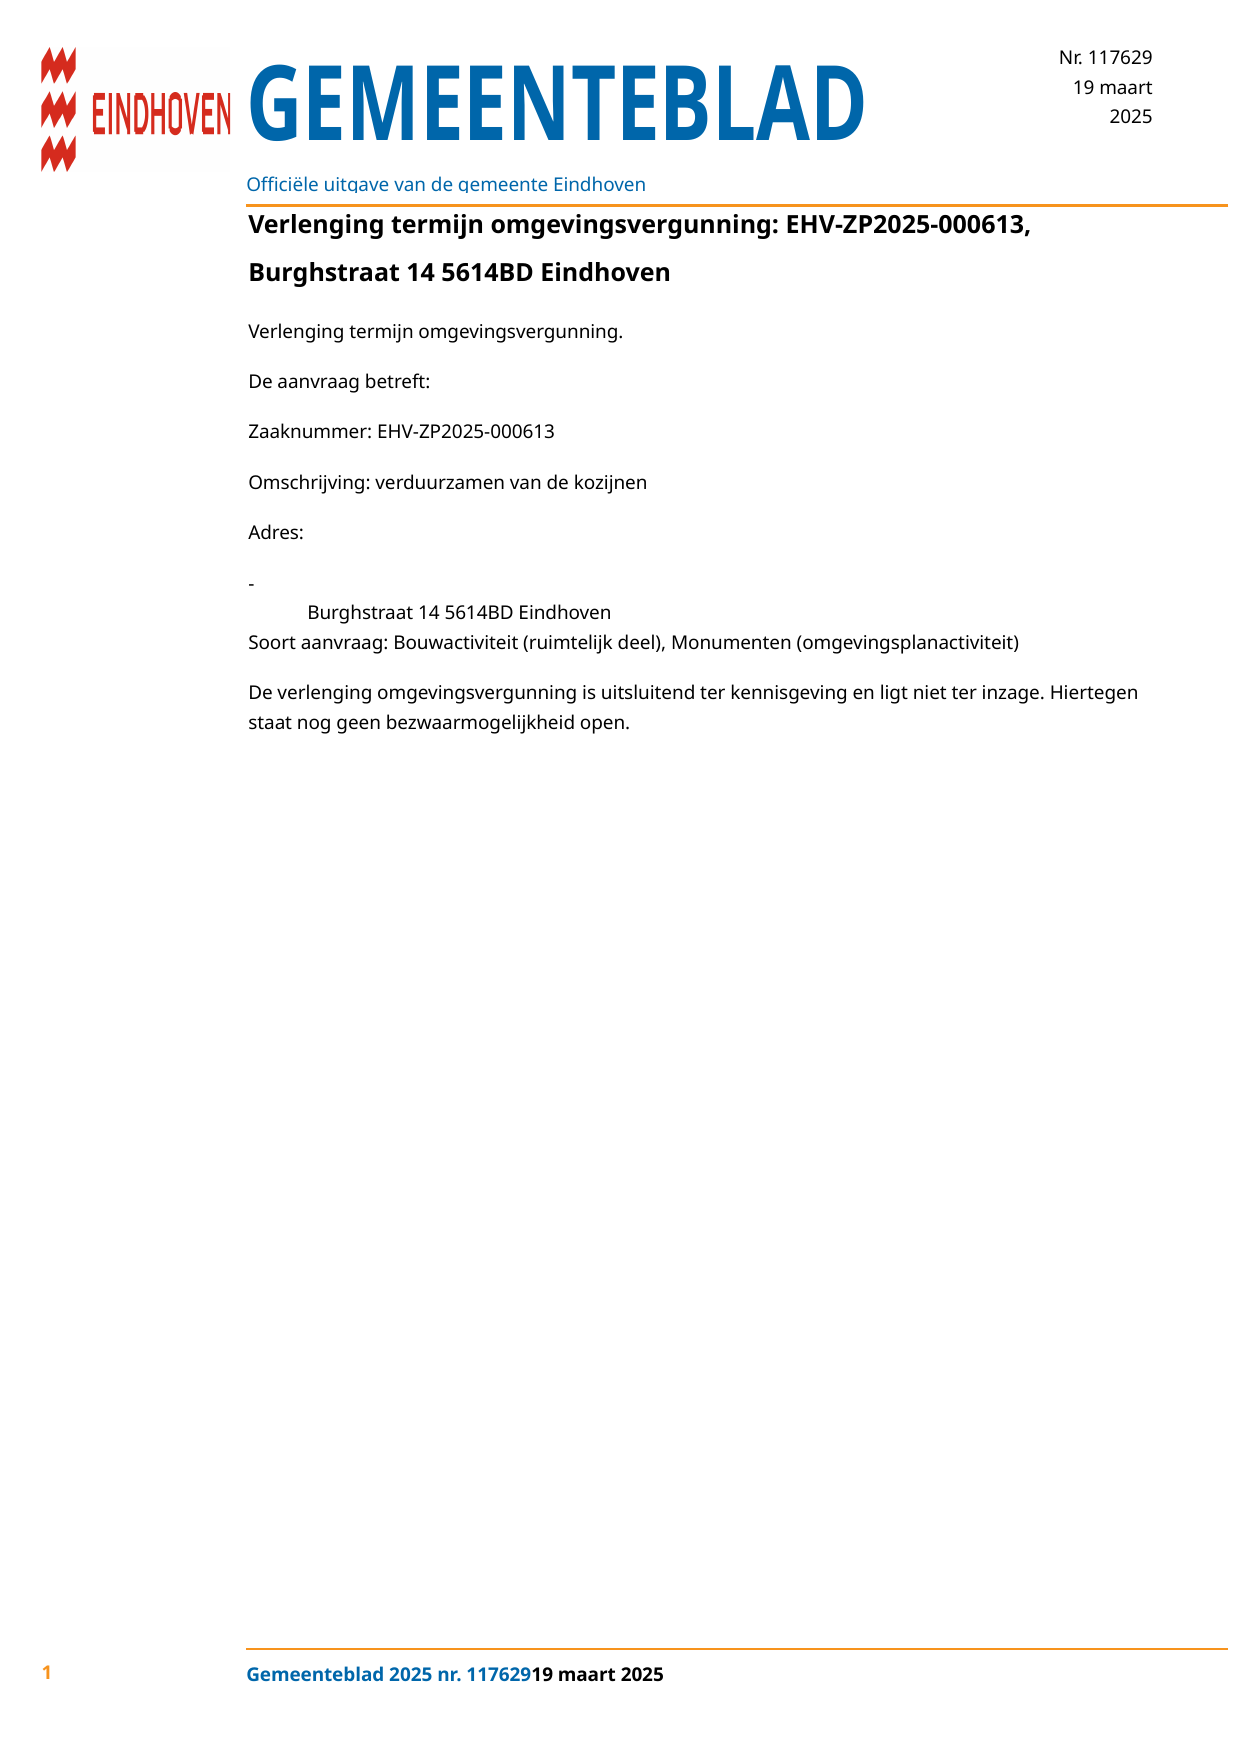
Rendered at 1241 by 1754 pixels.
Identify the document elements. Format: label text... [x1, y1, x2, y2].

list Burghstraat 14 5614BD Eindhoven [248, 599, 1152, 625]
text Soort aanvraag: Bouwactiviteit (ruimtelijk deel), Monumenten (omgevingsplanactiviteit) [248, 629, 1152, 655]
picture [41, 47, 231, 172]
text Zaaknummer: EHV-ZP2025-000613 [248, 419, 1152, 444]
text Adres: [248, 519, 1152, 545]
text De aanvraag betreft: [248, 368, 1152, 394]
text De verlenging omgevingsvergunning is uitsluitend ter kennisgeving en ligt niet ter inzage. Hiertegen staat nog geen bezwaarmogelijkheid open. [248, 679, 1152, 735]
text Verlenging termijn omgevingsvergunning. [248, 318, 1152, 344]
text Omschrijving: verduurzamen van de kozijnen [248, 469, 1152, 495]
text Verlenging termijn omgevingsvergunning: EHV-ZP2025-000613, Burghstraat 14 5614BD Eindhoven [248, 207, 1152, 288]
